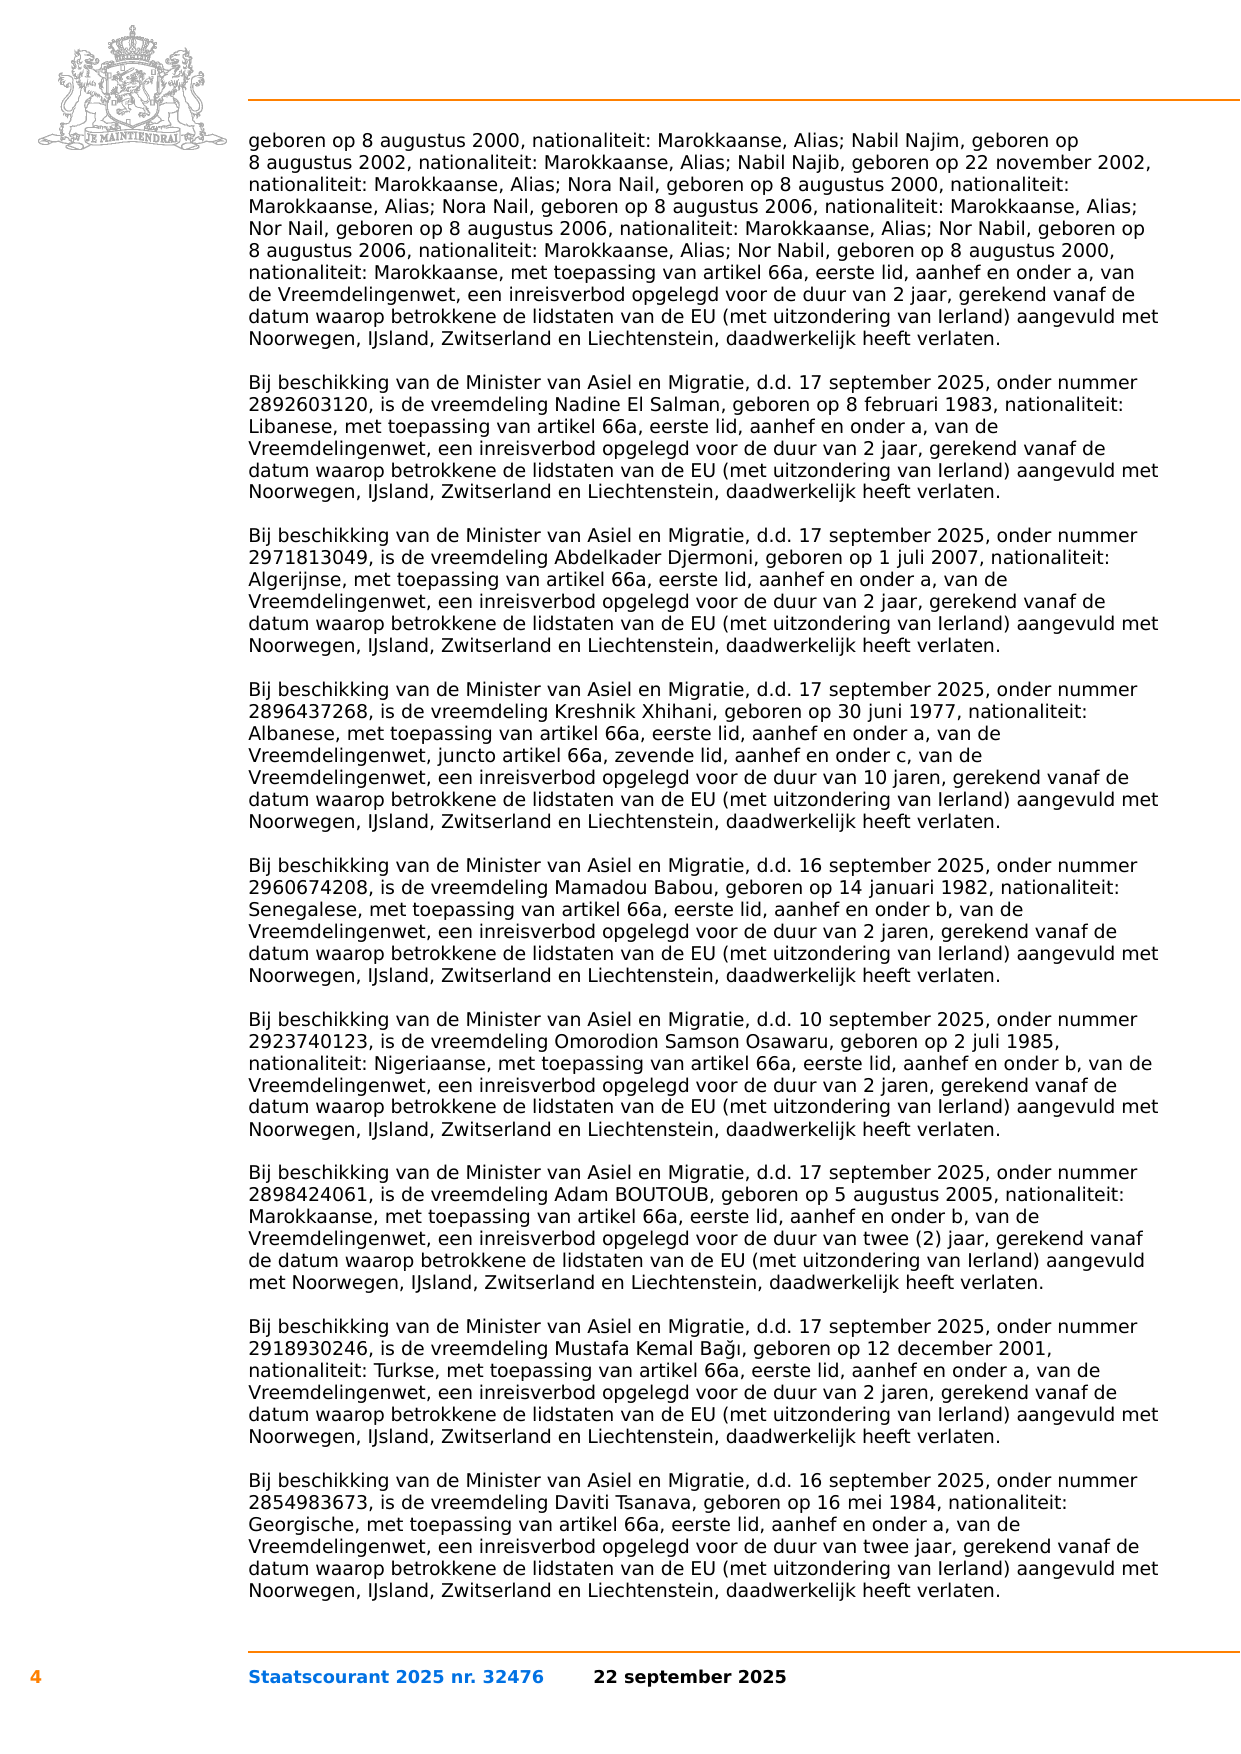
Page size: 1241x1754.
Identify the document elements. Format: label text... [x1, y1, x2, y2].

text Bij beschikking van de Minister van Asiel en Migratie, d.d. 17 september 2025, onder nummer 2898424061, is de vreemdeling Adam BOUTOUB, geboren op 5 augustus 2005, nationaliteit: Marokkaanse, met toepassing van artikel 66a, eerste lid, aanhef en onder b, van de Vreemdelingenwet, een inreisverbod opgelegd voor de duur van twee (2) jaar, gerekend vanaf de datum waarop betrokkene de lidstaten van de EU (met uitzondering van Ierland) aangevuld met Noorwegen, IJsland, Zwitserland en Liechtenstein, daadwerkelijk heeft verlaten. [248, 1162, 1163, 1294]
text Bij beschikking van de Minister van Asiel en Migratie, d.d. 16 september 2025, onder nummer 2854983673, is de vreemdeling Daviti Tsanava, geboren op 16 mei 1984, nationaliteit: Georgische, met toepassing van artikel 66a, eerste lid, aanhef en onder a, van de Vreemdelingenwet, een inreisverbod opgelegd voor de duur van twee jaar, gerekend vanaf de datum waarop betrokkene de lidstaten van de EU (met uitzondering van Ierland) aangevuld met Noorwegen, IJsland, Zwitserland en Liechtenstein, daadwerkelijk heeft verlaten. [248, 1470, 1163, 1602]
text Bij beschikking van de Minister van Asiel en Migratie, d.d. 17 september 2025, onder nummer 2918930246, is de vreemdeling Mustafa Kemal Bağı, geboren op 12 december 2001, nationaliteit: Turkse, met toepassing van artikel 66a, eerste lid, aanhef en onder a, van de Vreemdelingenwet, een inreisverbod opgelegd voor de duur van 2 jaren, gerekend vanaf de datum waarop betrokkene de lidstaten van de EU (met uitzondering van Ierland) aangevuld met Noorwegen, IJsland, Zwitserland en Liechtenstein, daadwerkelijk heeft verlaten. [248, 1316, 1163, 1448]
picture [38, 25, 227, 150]
text Bij beschikking van de Minister van Asiel en Migratie, d.d. 17 september 2025, onder nummer 2896437268, is de vreemdeling Kreshnik Xhihani, geboren op 30 juni 1977, nationaliteit: Albanese, met toepassing van artikel 66a, eerste lid, aanhef en onder a, van de Vreemdelingenwet, juncto artikel 66a, zevende lid, aanhef en onder c, van de Vreemdelingenwet, een inreisverbod opgelegd voor de duur van 10 jaren, gerekend vanaf de datum waarop betrokkene de lidstaten van de EU (met uitzondering van Ierland) aangevuld met Noorwegen, IJsland, Zwitserland en Liechtenstein, daadwerkelijk heeft verlaten. [248, 679, 1163, 833]
text Bij beschikking van de Minister van Asiel en Migratie, d.d. 17 september 2025, onder nummer 2892603120, is de vreemdeling Nadine El Salman, geboren op 8 februari 1983, nationaliteit: Libanese, met toepassing van artikel 66a, eerste lid, aanhef en onder a, van de Vreemdelingenwet, een inreisverbod opgelegd voor de duur van 2 jaar, gerekend vanaf de datum waarop betrokkene de lidstaten van de EU (met uitzondering van Ierland) aangevuld met Noorwegen, IJsland, Zwitserland en Liechtenstein, daadwerkelijk heeft verlaten. [248, 372, 1163, 503]
text Bij beschikking van de Minister van Asiel en Migratie, d.d. 16 september 2025, onder nummer 2960674208, is de vreemdeling Mamadou Babou, geboren op 14 januari 1982, nationaliteit: Senegalese, met toepassing van artikel 66a, eerste lid, aanhef en onder b, van de Vreemdelingenwet, een inreisverbod opgelegd voor de duur van 2 jaren, gerekend vanaf de datum waarop betrokkene de lidstaten van de EU (met uitzondering van Ierland) aangevuld met Noorwegen, IJsland, Zwitserland en Liechtenstein, daadwerkelijk heeft verlaten. [248, 855, 1163, 987]
text Bij beschikking van de Minister van Asiel en Migratie, d.d. 10 september 2025, onder nummer 2923740123, is de vreemdeling Omorodion Samson Osawaru, geboren op 2 juli 1985, nationaliteit: Nigeriaanse, met toepassing van artikel 66a, eerste lid, aanhef en onder b, van de Vreemdelingenwet, een inreisverbod opgelegd voor de duur van 2 jaren, gerekend vanaf de datum waarop betrokkene de lidstaten van de EU (met uitzondering van Ierland) aangevuld met Noorwegen, IJsland, Zwitserland en Liechtenstein, daadwerkelijk heeft verlaten. [248, 1008, 1163, 1140]
text geboren op 8 augustus 2000, nationaliteit: Marokkaanse, Alias; Nabil Najim, geboren op 8 augustus 2002, nationaliteit: Marokkaanse, Alias; Nabil Najib, geboren op 22 november 2002, nationaliteit: Marokkaanse, Alias; Nora Nail, geboren op 8 augustus 2000, nationaliteit: Marokkaanse, Alias; Nora Nail, geboren op 8 augustus 2006, nationaliteit: Marokkaanse, Alias; Nor Nail, geboren op 8 augustus 2006, nationaliteit: Marokkaanse, Alias; Nor Nabil, geboren op 8 augustus 2006, nationaliteit: Marokkaanse, Alias; Nor Nabil, geboren op 8 augustus 2000, nationaliteit: Marokkaanse, met toepassing van artikel 66a, eerste lid, aanhef en onder a, van de Vreemdelingenwet, een inreisverbod opgelegd voor de duur van 2 jaar, gerekend vanaf de datum waarop betrokkene de lidstaten van de EU (met uitzondering van Ierland) aangevuld met Noorwegen, IJsland, Zwitserland en Liechtenstein, daadwerkelijk heeft verlaten. [248, 130, 1163, 350]
text Bij beschikking van de Minister van Asiel en Migratie, d.d. 17 september 2025, onder nummer 2971813049, is de vreemdeling Abdelkader Djermoni, geboren op 1 juli 2007, nationaliteit: Algerijnse, met toepassing van artikel 66a, eerste lid, aanhef en onder a, van de Vreemdelingenwet, een inreisverbod opgelegd voor de duur van 2 jaar, gerekend vanaf de datum waarop betrokkene de lidstaten van de EU (met uitzondering van Ierland) aangevuld met Noorwegen, IJsland, Zwitserland en Liechtenstein, daadwerkelijk heeft verlaten. [248, 525, 1163, 657]
